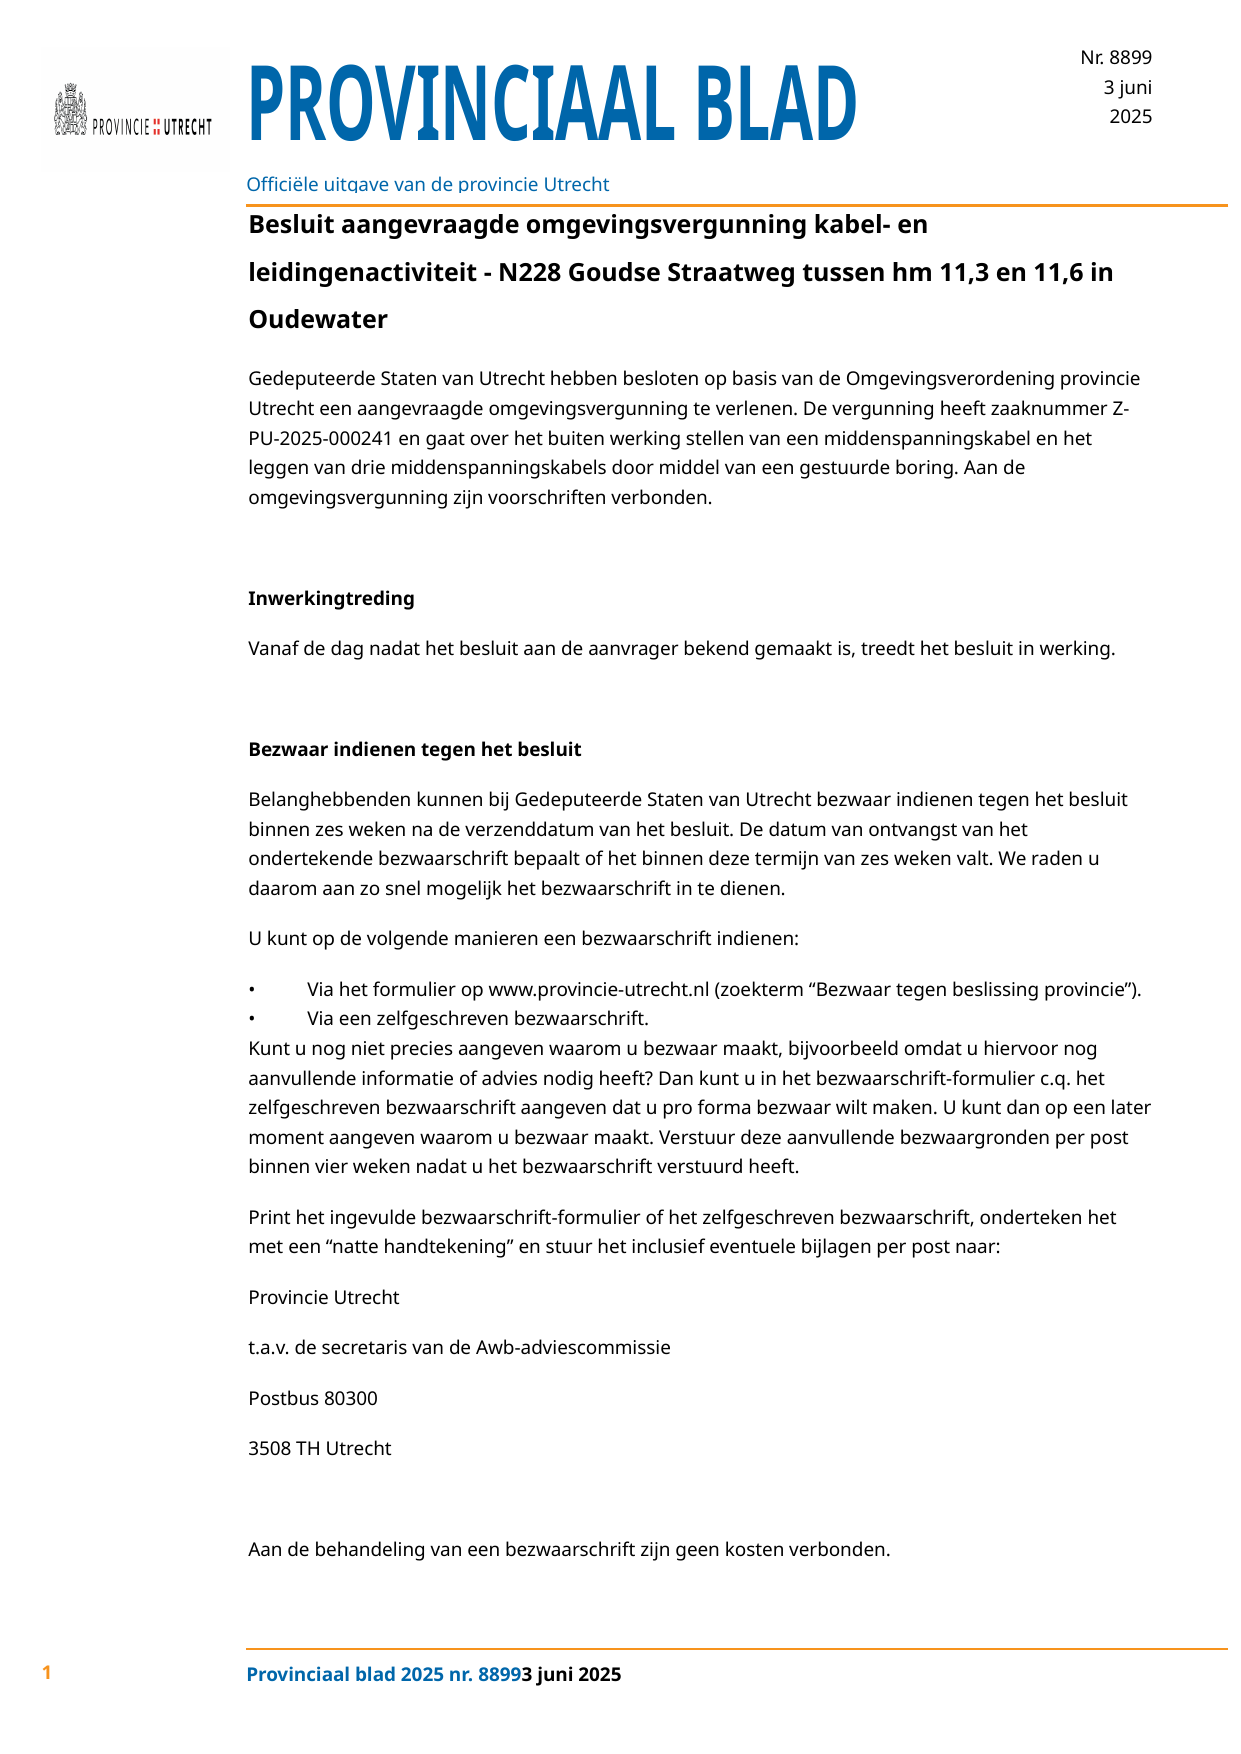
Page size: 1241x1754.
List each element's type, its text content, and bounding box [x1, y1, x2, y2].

text Bezwaar indienen tegen het besluit [248, 736, 1152, 762]
text t.a.v. de secretaris van de Awb-adviescommissie [248, 1334, 1152, 1360]
picture [41, 47, 231, 172]
text 3508 TH Utrecht [248, 1435, 1152, 1461]
text Inwerkingtreding [248, 585, 1152, 610]
text Belanghebbenden kunnen bij Gedeputeerde Staten van Utrecht bezwaar indienen tegen het besluit binnen zes weken na de verzenddatum van het besluit. De datum van ontvangst van het ondertekende bezwaarschrift bepaalt of het binnen deze termijn van zes weken valt. We raden u daarom aan zo snel mogelijk het bezwaarschrift in te dienen. [248, 786, 1152, 901]
text Provincie Utrecht [248, 1284, 1152, 1309]
text U kunt op de volgende manieren een bezwaarschrift indienen: [248, 926, 1152, 951]
text Postbus 80300 [248, 1385, 1152, 1410]
text Gedeputeerde Staten van Utrecht hebben besloten op basis van de Omgevingsverordening provincie Utrecht een aangevraagde omgevingsvergunning te verlenen. De vergunning heeft zaaknummer Z-PU-2025-000241 en gaat over het buiten werking stellen van een middenspanningskabel en het leggen van drie middenspanningskabels door middel van een gestuurde boring. Aan de omgevingsvergunning zijn voorschriften verbonden. [248, 366, 1152, 509]
text Besluit aangevraagde omgevingsvergunning kabel- en leidingenactiviteit - N228 Goudse Straatweg tussen hm 11,3 en 11,6 in Oudewater [248, 207, 1152, 336]
text Vanaf de dag nadat het besluit aan de aanvrager bekend gemaakt is, treedt het besluit in werking. [248, 635, 1152, 661]
text Kunt u nog niet precies aangeven waarom u bezwaar maakt, bijvoorbeeld omdat u hiervoor nog aanvullende informatie of advies nodig heeft? Dan kunt u in het bezwaarschrift-formulier c.q. het zelfgeschreven bezwaarschrift aangeven dat u pro forma bezwaar wilt maken. U kunt dan op een later moment aangeven waarom u bezwaar maakt. Verstuur deze aanvullende bezwaargronden per post binnen vier weken nadat u het bezwaarschrift verstuurd heeft. [248, 1035, 1152, 1179]
list Via het formulier op www.provincie-utrecht.nl (zoekterm “Bezwaar tegen beslissing provincie”). [248, 976, 1152, 1002]
text Aan de behandeling van een bezwaarschrift zijn geen kosten verbonden. [248, 1536, 1152, 1562]
list Via een zelfgeschreven bezwaarschrift. [248, 1006, 1152, 1031]
text Print het ingevulde bezwaarschrift-formulier of het zelfgeschreven bezwaarschrift, onderteken het met een “natte handtekening” en stuur het inclusief eventuele bijlagen per post naar: [248, 1204, 1152, 1259]
